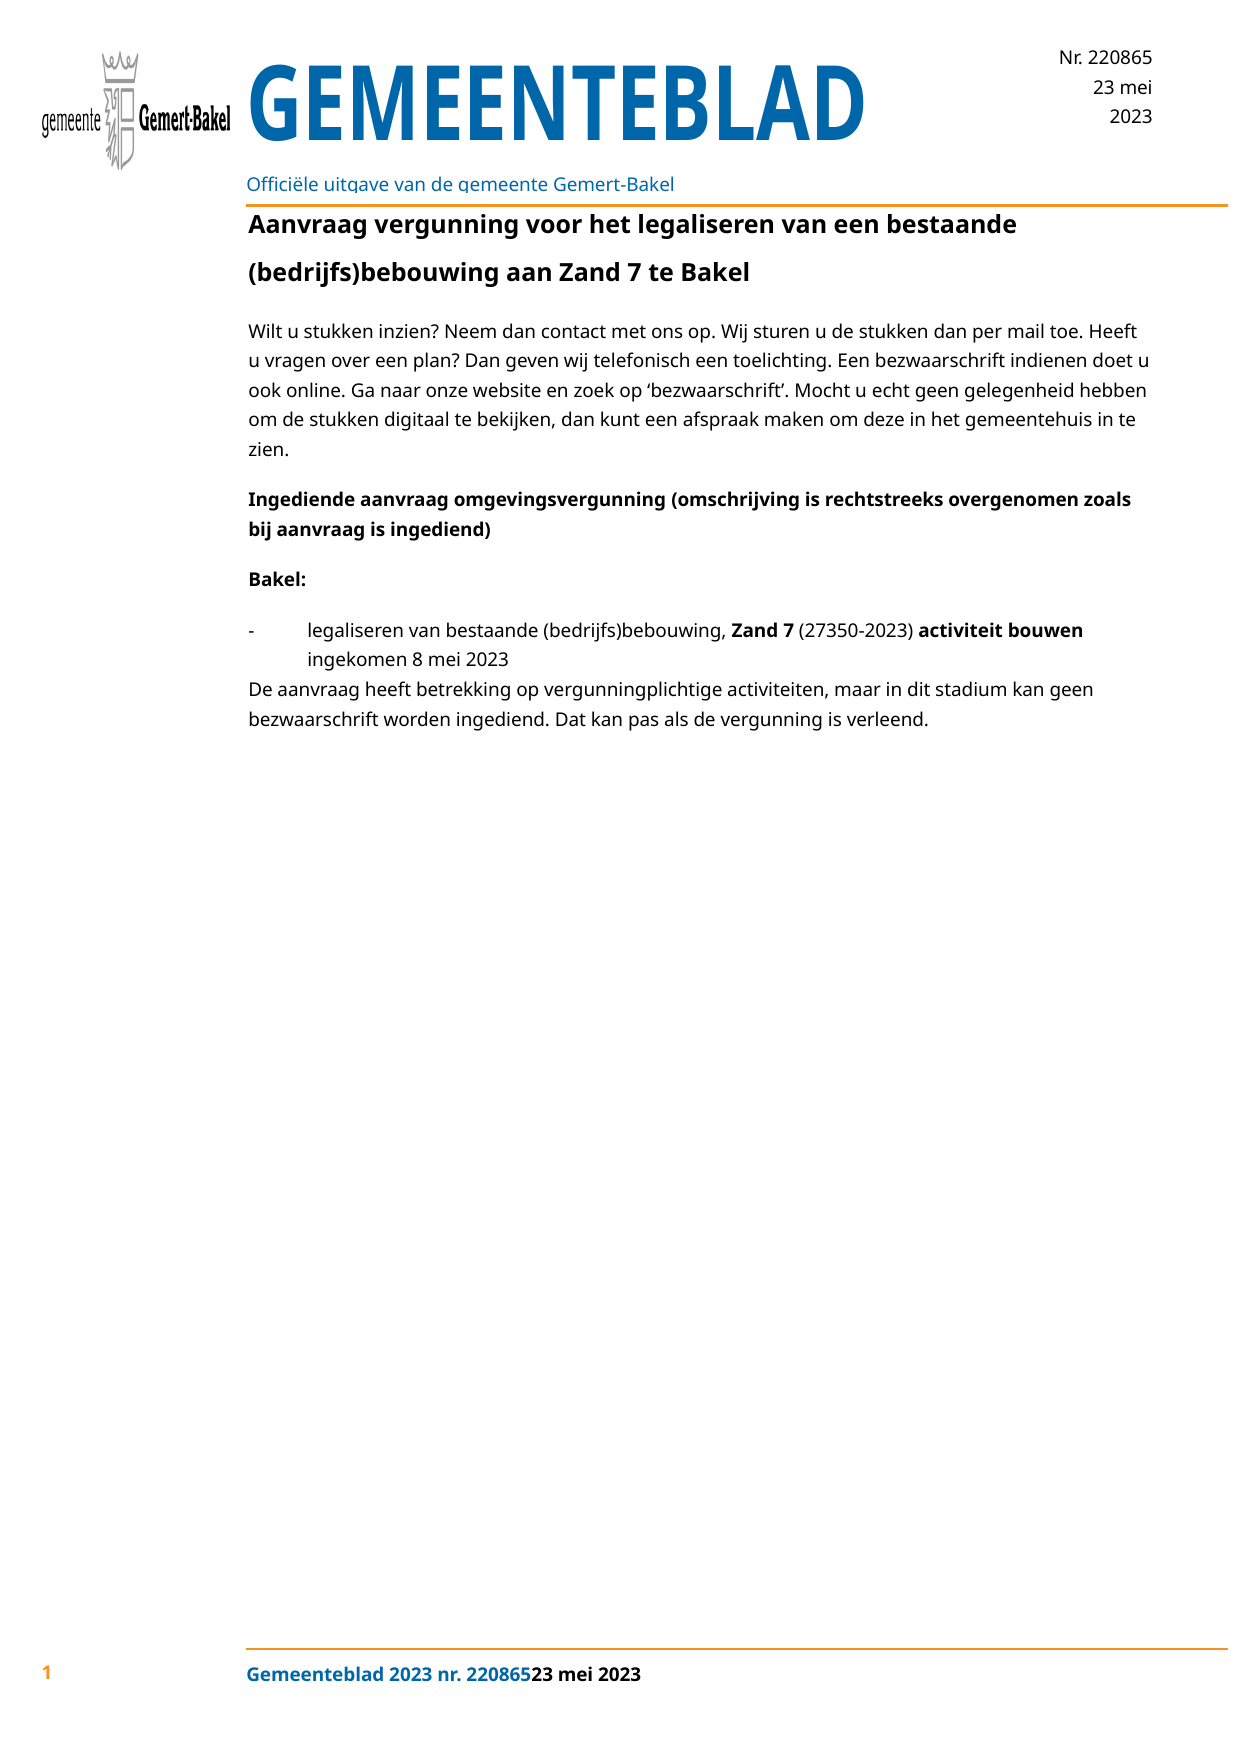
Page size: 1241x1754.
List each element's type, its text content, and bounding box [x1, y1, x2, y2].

text Wilt u stukken inzien? Neem dan contact met ons op. Wij sturen u de stukken dan per mail toe. Heeft u vragen over een plan? Dan geven wij telefonisch een toelichting. Een bezwaarschrift indienen doet u ook online. Ga naar onze website en zoek op ‘bezwaarschrift’. Mocht u echt geen gelegenheid hebben om de stukken digitaal te bekijken, dan kunt een afspraak maken om deze in het gemeentehuis in te zien. [248, 318, 1152, 462]
text Ingediende aanvraag omgevingsvergunning (omschrijving is rechtstreeks overgenomen zoals bij aanvraag is ingediend) [248, 487, 1152, 542]
picture [41, 47, 231, 172]
text Aanvraag vergunning voor het legaliseren van een bestaande (bedrijfs)bebouwing aan Zand 7 te Bakel [248, 207, 1152, 288]
text De aanvraag heeft betrekking op vergunningplichtige activiteiten, maar in dit stadium kan geen bezwaarschrift worden ingediend. Dat kan pas als de vergunning is verleend. [248, 676, 1152, 732]
list legaliseren van bestaande (bedrijfs)bebouwing, Zand 7 (27350-2023) activiteit bouwen ingekomen 8 mei 2023 [248, 617, 1152, 672]
text Bakel: [248, 567, 1152, 592]
